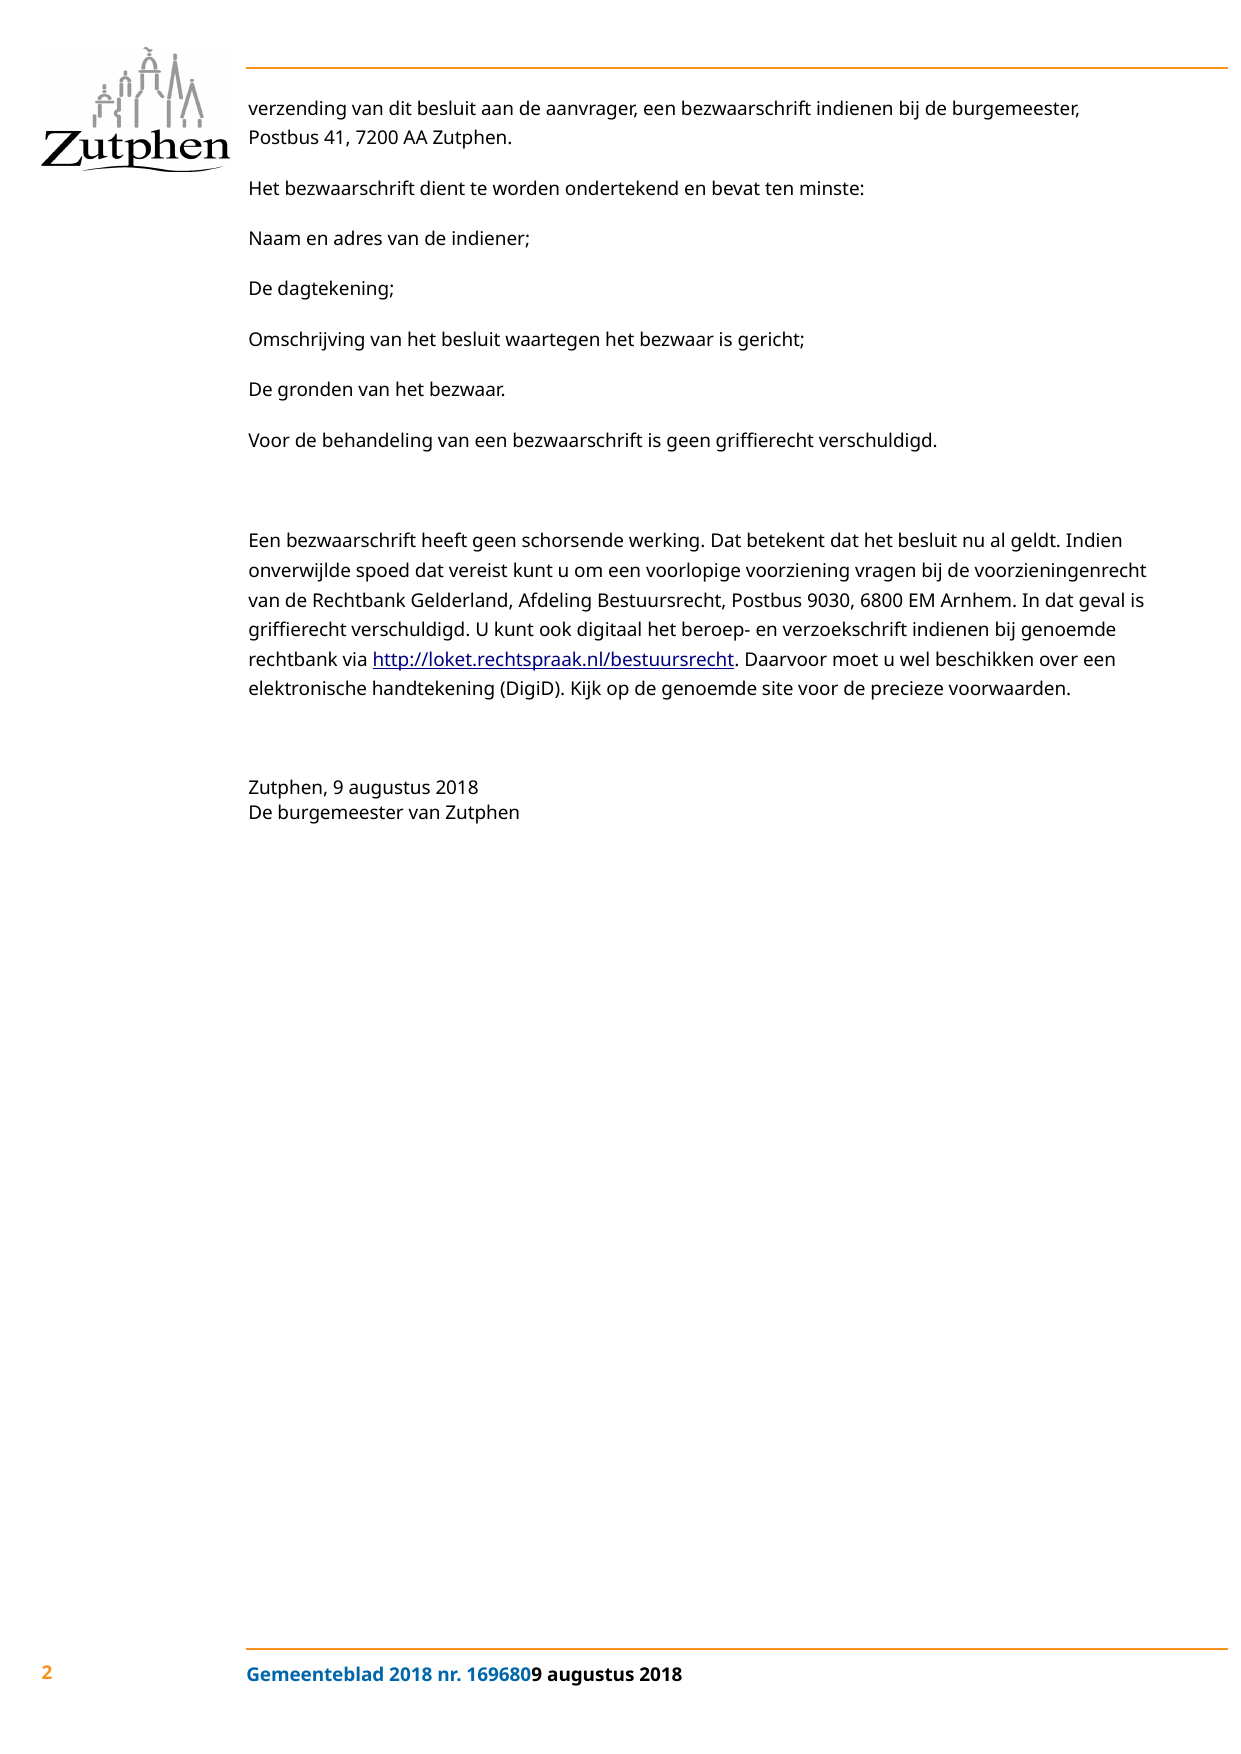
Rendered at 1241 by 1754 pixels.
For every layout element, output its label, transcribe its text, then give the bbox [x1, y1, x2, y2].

picture [41, 47, 231, 172]
text Het bezwaarschrift dient te worden ondertekend en bevat ten minste: [248, 175, 1152, 201]
text verzending van dit besluit aan de aanvrager, een bezwaarschrift indienen bij de burgemeester, Postbus 41, 7200 AA Zutphen. [248, 95, 1152, 150]
text Omschrijving van het besluit waartegen het bezwaar is gericht; [248, 326, 1152, 352]
text Een bezwaarschrift heeft geen schorsende werking. Dat betekent dat het besluit nu al geldt. Indien onverwijlde spoed dat vereist kunt u om een voorlopige voorziening vragen bij de voorzieningenrecht van de Rechtbank Gelderland, Afdeling Bestuursrecht, Postbus 9030, 6800 EM Arnhem. In dat geval is griffierecht verschuldigd. U kunt ook digitaal het beroep- en verzoekschrift indienen bij genoemde rechtbank via http://loket.rechtspraak.nl/bestuursrecht. Daarvoor moet u wel beschikken over een elektronische handtekening (DigiD). Kijk op de genoemde site voor de precieze voorwaarden. [248, 528, 1152, 701]
text De gronden van het bezwaar. [248, 376, 1152, 402]
text Zutphen, 9 augustus 2018 [248, 774, 1152, 799]
text Naam en adres van de indiener; [248, 225, 1152, 251]
text De burgemeester van Zutphen [248, 799, 1152, 825]
text Voor de behandeling van een bezwaarschrift is geen griffierecht verschuldigd. [248, 427, 1152, 453]
text De dagtekening; [248, 276, 1152, 301]
